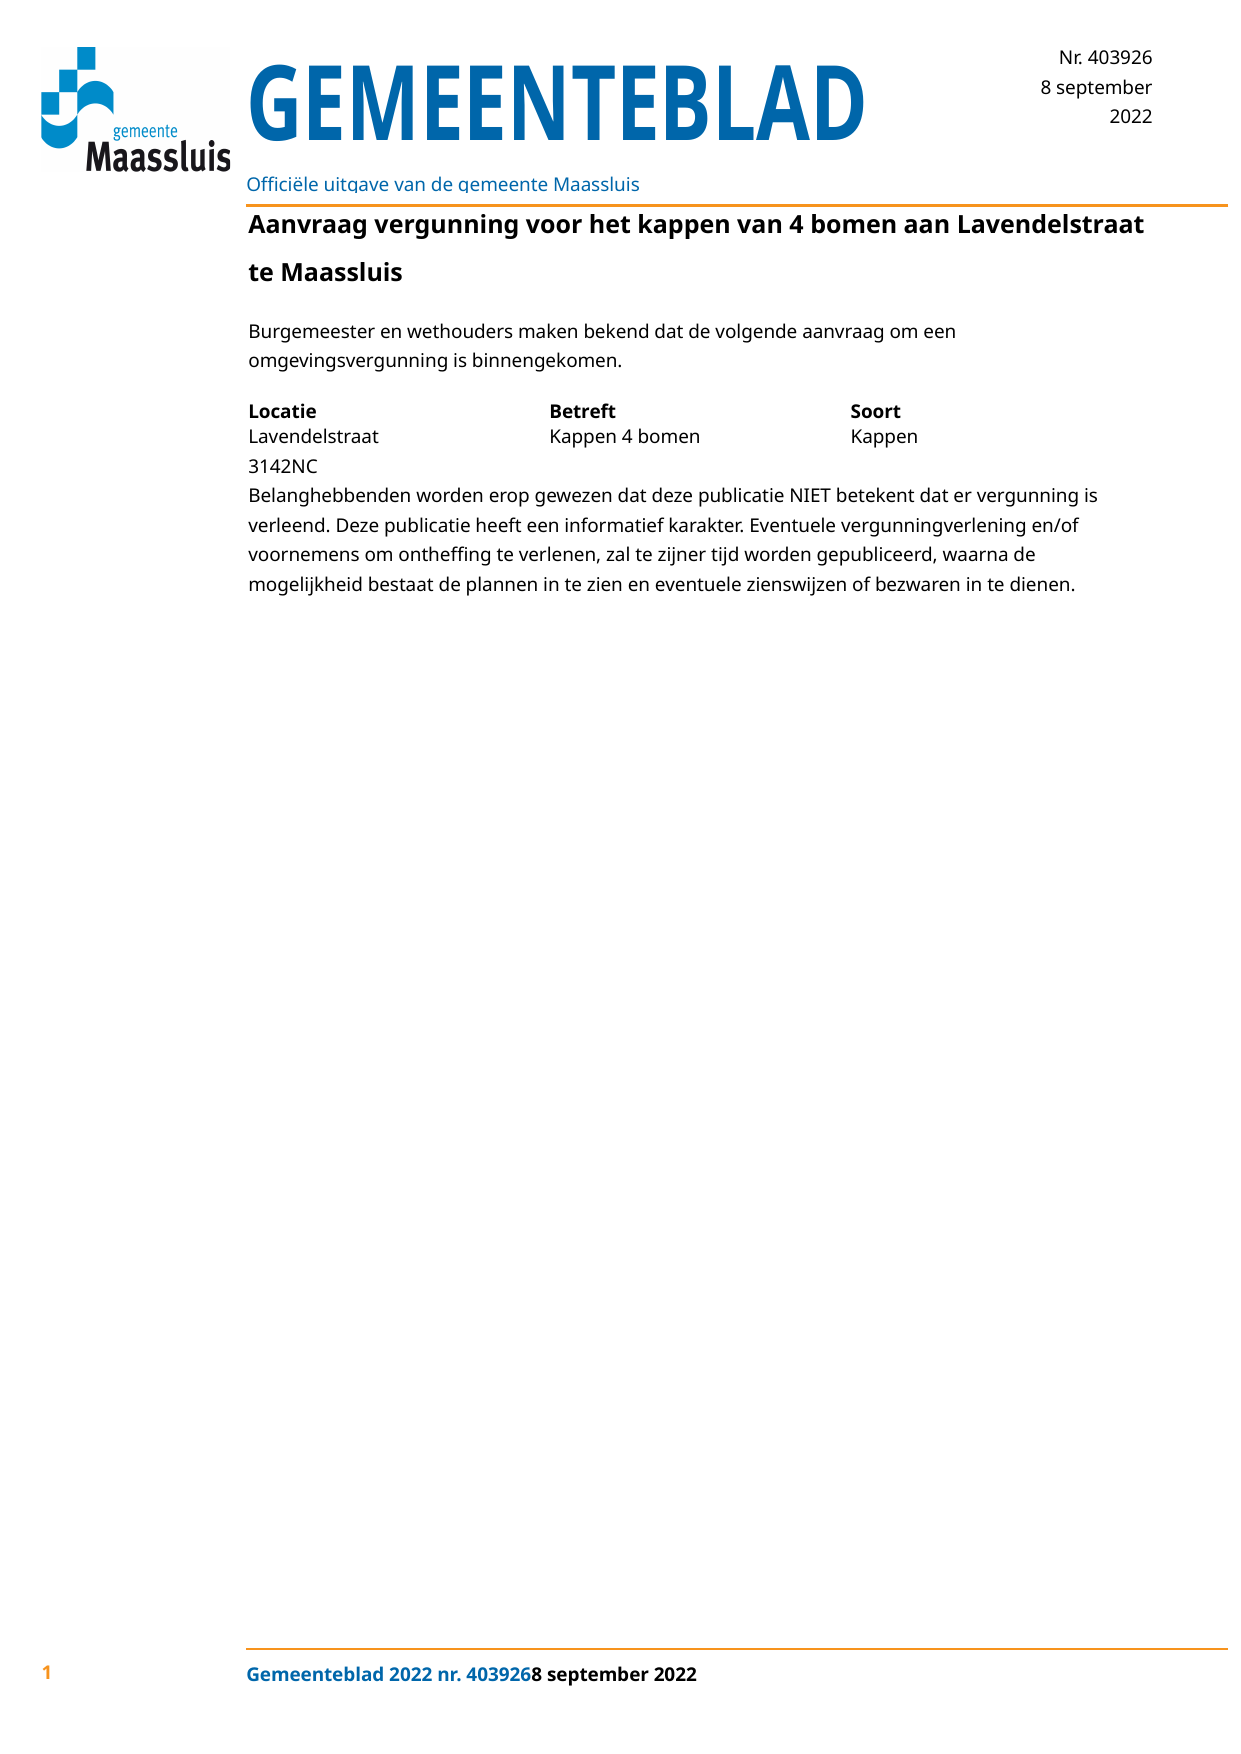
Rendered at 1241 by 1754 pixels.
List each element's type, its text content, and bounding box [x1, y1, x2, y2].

picture [41, 47, 77, 92]
picture [41, 47, 231, 172]
text Aanvraag vergunning voor het kappen van 4 bomen aan Lavendelstraat te Maassluis [248, 207, 1152, 288]
text Belanghebbenden worden erop gewezen dat deze publicatie NIET betekent dat er vergunning is verleend. Deze publicatie heeft een informatief karakter. Eventuele vergunningverlening en/of voornemens om ontheffing te verlenen, zal te zijner tijd worden gepubliceerd, waarna de mogelijkheid bestaat de plannen in te zien en eventuele zienswijzen of bezwaren in te dienen. [248, 482, 1152, 597]
table_header Locatie [248, 398, 549, 424]
table_cell Kappen [850, 424, 1152, 479]
table_cell Lavendelstraat 3142NC [248, 424, 549, 479]
table_header Betreft [549, 398, 850, 424]
table_header Soort [850, 398, 1152, 424]
table_cell Kappen 4 bomen [549, 424, 850, 479]
text Burgemeester en wethouders maken bekend dat de volgende aanvraag om een omgevingsvergunning is binnengekomen. [248, 318, 1152, 373]
